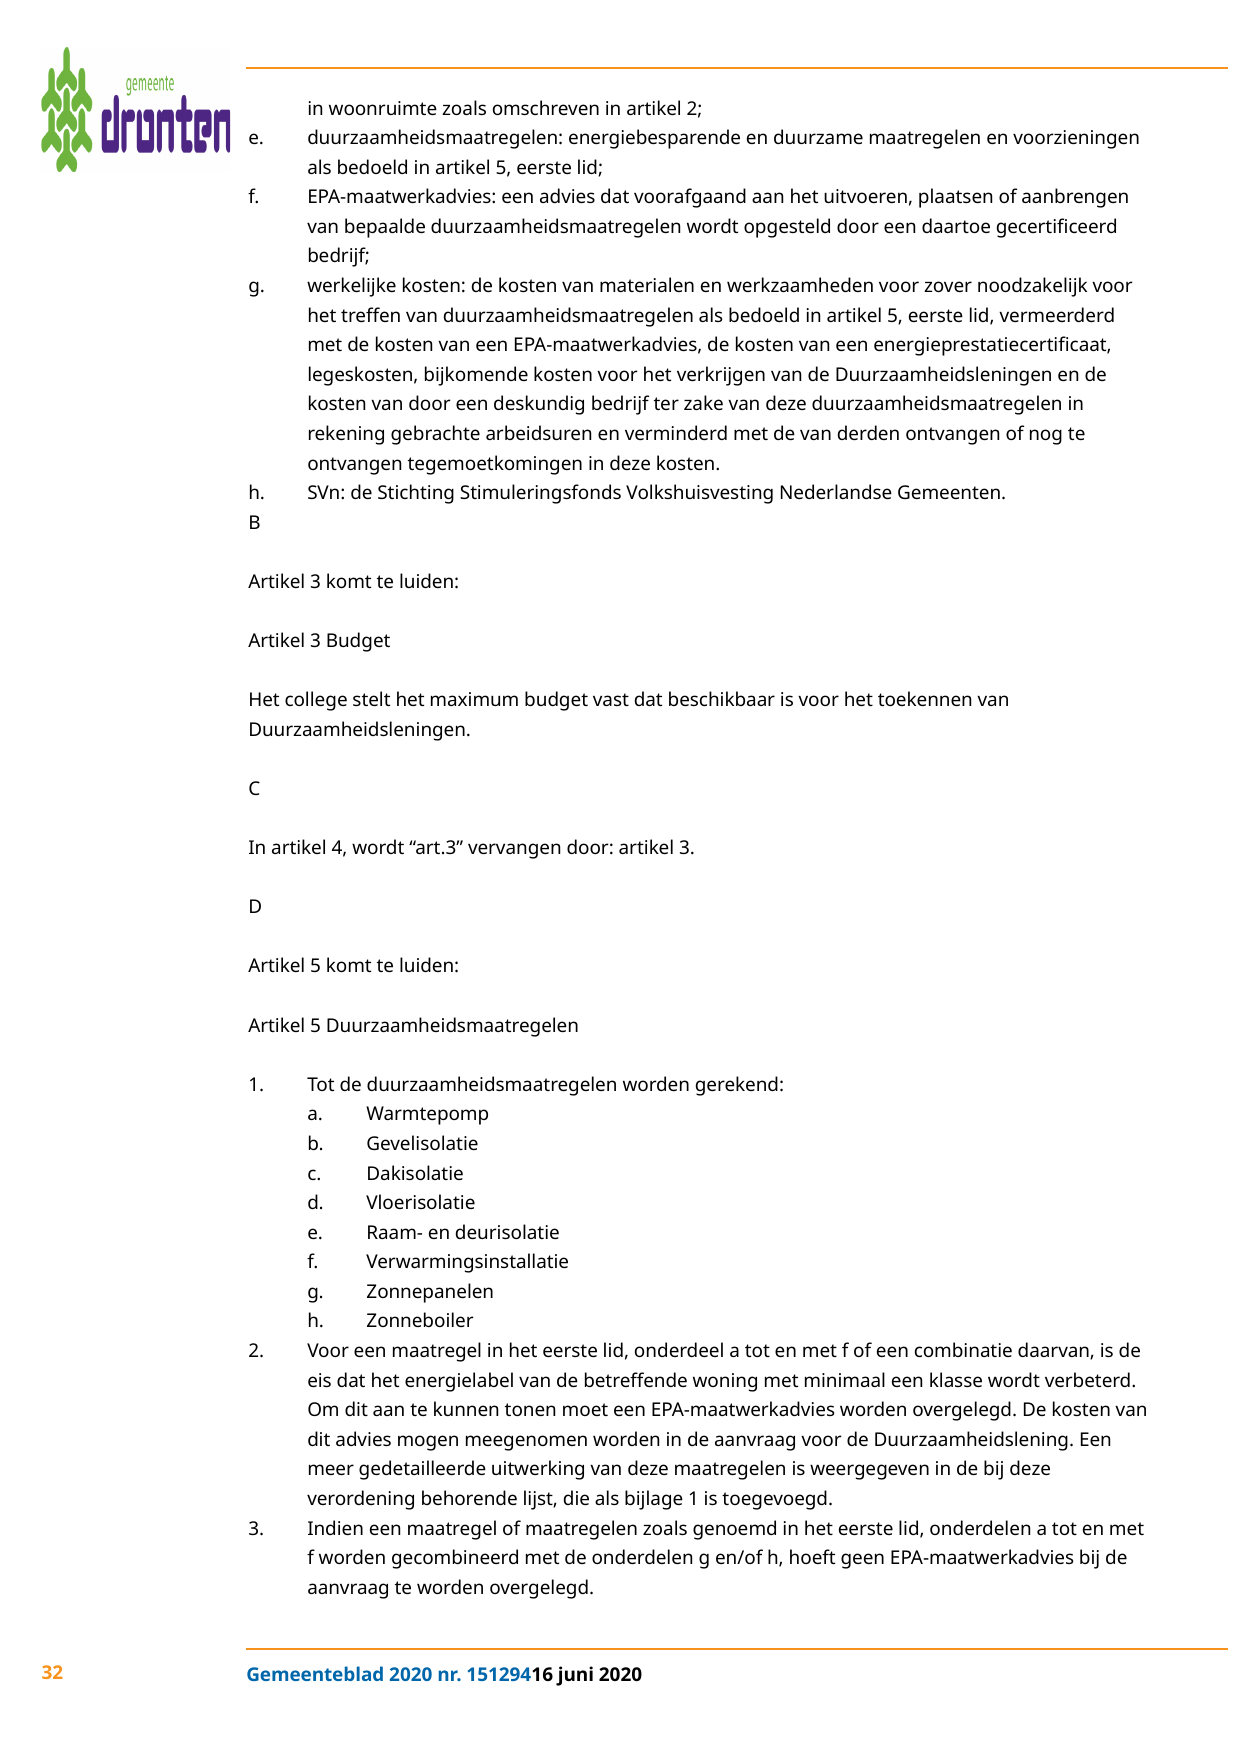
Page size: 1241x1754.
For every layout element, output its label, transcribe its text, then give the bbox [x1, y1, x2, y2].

text C [248, 775, 1152, 801]
text Artikel 5 komt te luiden: [248, 953, 1152, 978]
list duurzaamheidsmaatregelen: energiebesparende en duurzame maatregelen en voorzieningen als bedoeld in artikel 5, eerste lid; [248, 124, 1152, 180]
list SVn: de Stichting Stimuleringsfonds Volkshuisvesting Nederlandse Gemeenten. [248, 479, 1152, 505]
list Indien een maatregel of maatregelen zoals genoemd in het eerste lid, onderdelen a tot en met f worden gecombineerd met de onderdelen g en/of h, hoeft geen EPA-maatwerkadvies bij de aanvraag te worden overgelegd. [248, 1515, 1152, 1600]
list Tot de duurzaamheidsmaatregelen worden gerekend: [248, 1071, 1152, 1097]
list Raam- en deurisolatie [307, 1219, 1152, 1245]
list Voor een maatregel in het eerste lid, onderdeel a tot en met f of een combinatie daarvan, is de eis dat het energielabel van de betreffende woning met minimaal een klasse wordt verbeterd. Om dit aan te kunnen tonen moet een EPA-maatwerkadvies worden overgelegd. De kosten van dit advies mogen meegenomen worden in de aanvraag voor de Duurzaamheidslening. Een meer gedetailleerde uitwerking van deze maatregelen is weergegeven in de bij deze verordening behorende lijst, die als bijlage 1 is toegevoegd. [248, 1337, 1152, 1511]
list EPA-maatwerkadvies: een advies dat voorafgaand aan het uitvoeren, plaatsen of aanbrengen van bepaalde duurzaamheidsmaatregelen wordt opgesteld door een daartoe gecertificeerd bedrijf; [248, 183, 1152, 268]
list Dakisolatie [307, 1160, 1152, 1186]
text Artikel 3 Budget [248, 627, 1152, 653]
list werkelijke kosten: de kosten van materialen en werkzaamheden voor zover noodzakelijk voor het treffen van duurzaamheidsmaatregelen als bedoeld in artikel 5, eerste lid, vermeerderd met de kosten van een EPA-maatwerkadvies, de kosten van een energieprestatiecertificaat, legeskosten, bijkomende kosten voor het verkrijgen van de Duurzaamheidsleningen en de kosten van door een deskundig bedrijf ter zake van deze duurzaamheidsmaatregelen in rekening gebrachte arbeidsuren en verminderd met de van derden ontvangen of nog te ontvangen tegemoetkomingen in deze kosten. [248, 272, 1152, 476]
list Verwarmingsinstallatie [307, 1248, 1152, 1274]
list in woonruimte zoals omschreven in artikel 2; [248, 95, 1152, 121]
text B [248, 509, 1152, 535]
text D [248, 893, 1152, 919]
list Zonnepanelen [307, 1278, 1152, 1304]
text Artikel 5 Duurzaamheidsmaatregelen [248, 1012, 1152, 1038]
list Warmtepomp [307, 1101, 1152, 1126]
text In artikel 4, wordt “art.3” vervangen door: artikel 3. [248, 834, 1152, 860]
text Artikel 3 komt te luiden: [248, 568, 1152, 594]
text Het college stelt het maximum budget vast dat beschikbaar is voor het toekennen van Duurzaamheidsleningen. [248, 686, 1152, 742]
list Gevelisolatie [307, 1130, 1152, 1156]
picture [41, 47, 231, 172]
list Vloerisolatie [307, 1189, 1152, 1215]
list Zonneboiler [307, 1308, 1152, 1333]
